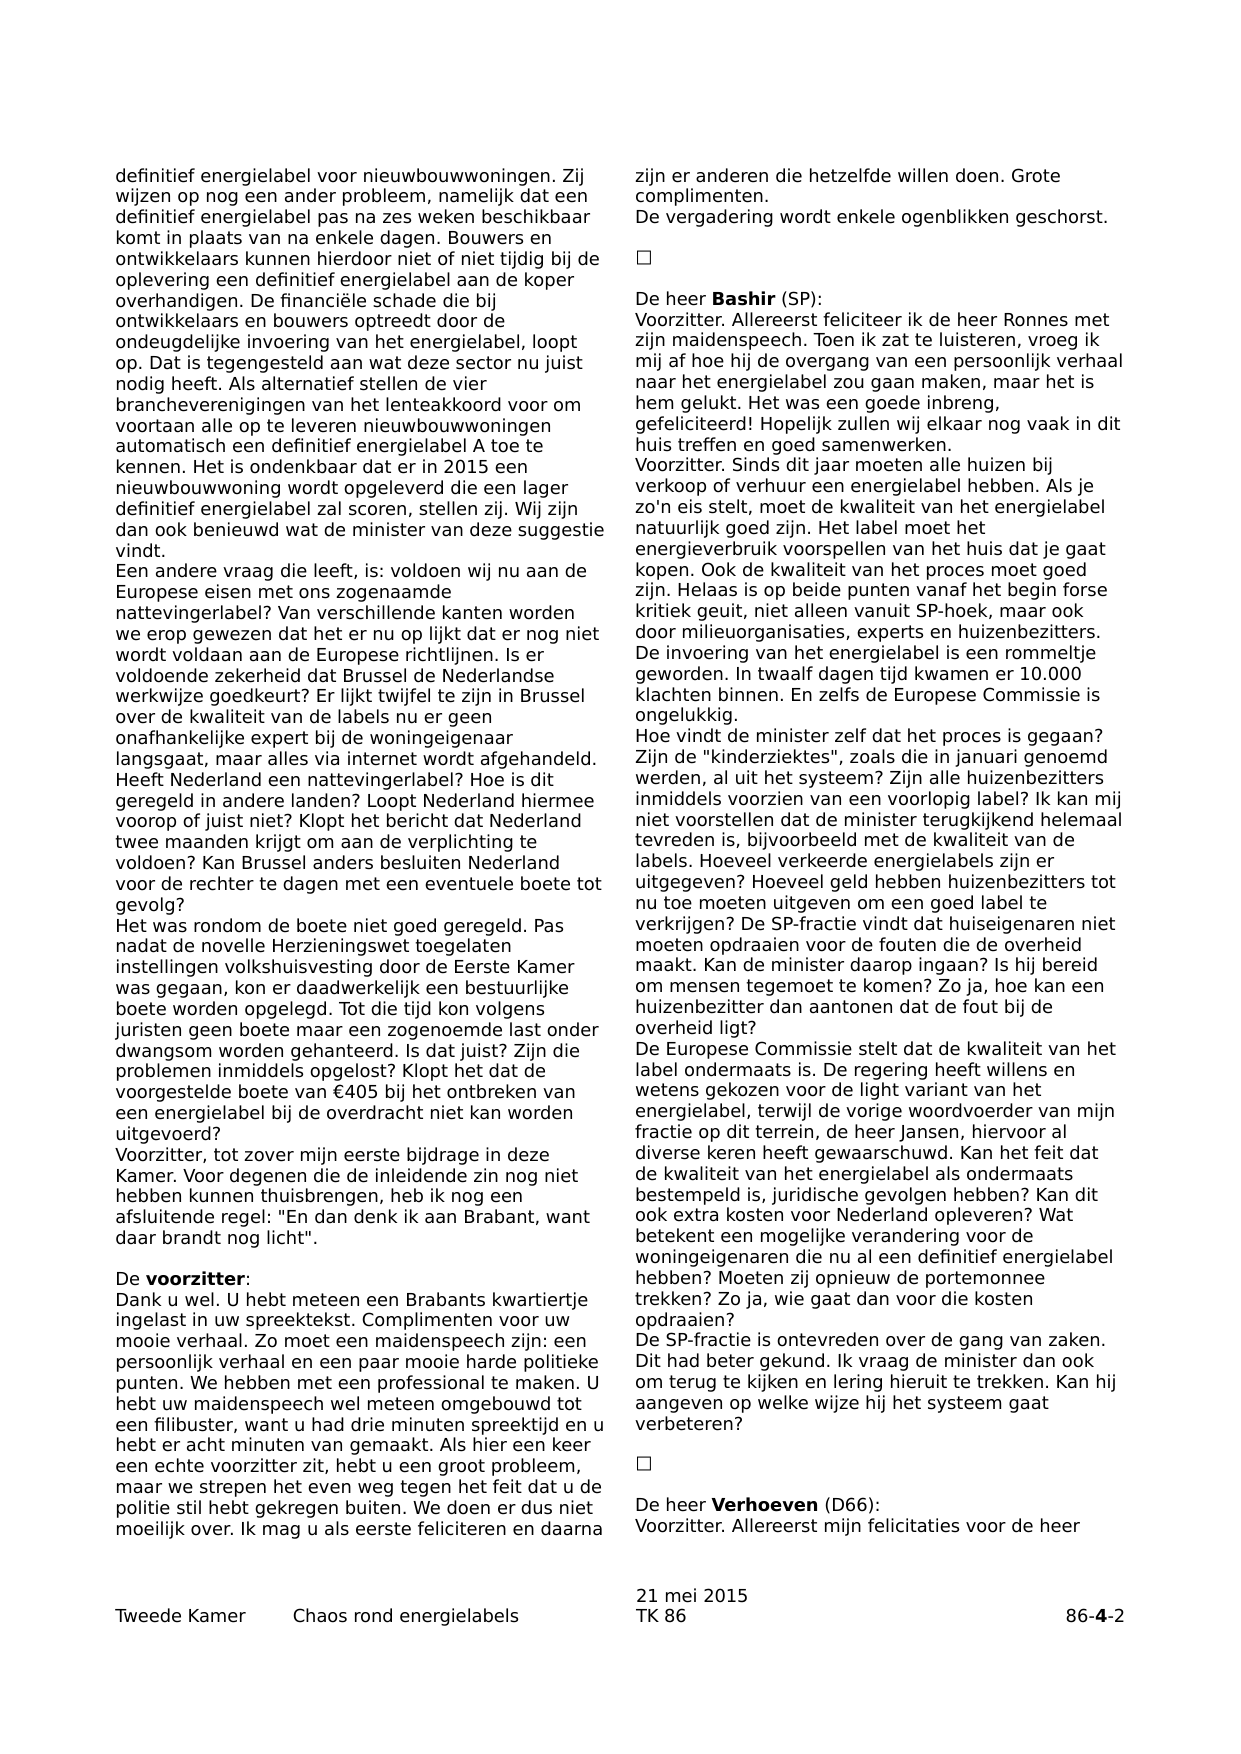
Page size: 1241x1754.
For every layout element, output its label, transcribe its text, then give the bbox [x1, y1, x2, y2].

text De voorzitter: [115, 1269, 605, 1289]
text Voorzitter. Allereerst mijn felicitaties voor de heer [635, 1516, 1125, 1537]
text Hoe vindt de minister zelf dat het proces is gegaan? Zijn de "kinderziektes", zoals die in januari genoemd werden, al uit het systeem? Zijn alle huizenbezitters inmiddels voorzien van een voorlopig label? Ik kan mij niet voorstellen dat de minister terugkijkend helemaal tevreden is, bijvoorbeeld met de kwaliteit van de labels. Hoeveel verkeerde energielabels zijn er uitgegeven? Hoeveel geld hebben huizenbezitters tot nu toe moeten uitgeven om een goed label te verkrijgen? De SP-fractie vindt dat huiseigenaren niet moeten opdraaien voor de fouten die de overheid maakt. Kan de minister daarop ingaan? Is hij bereid om mensen tegemoet te komen? Zo ja, hoe kan een huizenbezitter dan aantonen dat de fout bij de overheid ligt? [635, 726, 1125, 1038]
text zijn er anderen die hetzelfde willen doen. Grote complimenten. [635, 165, 1125, 207]
text De heer Verhoeven (D66): [635, 1495, 1125, 1516]
text De heer Bashir (SP): [635, 288, 1125, 309]
text ⬜ [635, 248, 1125, 268]
text De vergadering wordt enkele ogenblikken geschorst. [635, 207, 1125, 228]
text De Europese Commissie stelt dat de kwaliteit van het label ondermaats is. De regering heeft willens en wetens gekozen voor de light variant van het energielabel, terwijl de vorige woordvoerder van mijn fractie op dit terrein, de heer Jansen, hiervoor al diverse keren heeft gewaarschuwd. Kan het feit dat de kwaliteit van het energielabel als ondermaats bestempeld is, juridische gevolgen hebben? Kan dit ook extra kosten voor Nederland opleveren? Wat betekent een mogelijke verandering voor de woningeigenaren die nu al een definitief energielabel hebben? Moeten zij opnieuw de portemonnee trekken? Zo ja, wie gaat dan voor die kosten opdraaien? [635, 1038, 1125, 1330]
text De SP-fractie is ontevreden over de gang van zaken. Dit had beter gekund. Ik vraag de minister dan ook om terug te kijken en lering hieruit te trekken. Kan hij aangeven op welke wijze hij het systeem gaat verbeteren? [635, 1330, 1125, 1434]
text Het was rondom de boete niet goed geregeld. Pas nadat de novelle Herzieningswet toegelaten instellingen volkshuisvesting door de Eerste Kamer was gegaan, kon er daadwerkelijk een bestuurlijke boete worden opgelegd. Tot die tijd kon volgens juristen geen boete maar een zogenoemde last onder dwangsom worden gehanteerd. Is dat juist? Zijn die problemen inmiddels opgelost? Klopt het dat de voorgestelde boete van €405 bij het ontbreken van een energielabel bij de overdracht niet kan worden uitgevoerd? [115, 915, 605, 1144]
text Voorzitter. Allereerst feliciteer ik de heer Ronnes met zijn maidenspeech. Toen ik zat te luisteren, vroeg ik mij af hoe hij de overgang van een persoonlijk verhaal naar het energielabel zou gaan maken, maar het is hem gelukt. Het was een goede inbreng, gefeliciteerd! Hopelijk zullen wij elkaar nog vaak in dit huis treffen en goed samenwerken. [635, 309, 1125, 455]
text Dank u wel. U hebt meteen een Brabants kwartiertje ingelast in uw spreektekst. Complimenten voor uw mooie verhaal. Zo moet een maidenspeech zijn: een persoonlijk verhaal en een paar mooie harde politieke punten. We hebben met een professional te maken. U hebt uw maidenspeech wel meteen omgebouwd tot een filibuster, want u had drie minuten spreektijd en u hebt er acht minuten van gemaakt. Als hier een keer een echte voorzitter zit, hebt u een groot probleem, maar we strepen het even weg tegen het feit dat u de politie stil hebt gekregen buiten. We doen er dus niet moeilijk over. Ik mag u als eerste feliciteren en daarna [115, 1289, 605, 1539]
text definitief energielabel voor nieuwbouwwoningen. Zij wijzen op nog een ander probleem, namelijk dat een definitief energielabel pas na zes weken beschikbaar komt in plaats van na enkele dagen. Bouwers en ontwikkelaars kunnen hierdoor niet of niet tijdig bij de oplevering een definitief energielabel aan de koper overhandigen. De financiële schade die bij ontwikkelaars en bouwers optreedt door de ondeugdelijke invoering van het energielabel, loopt op. Dat is tegengesteld aan wat deze sector nu juist nodig heeft. Als alternatief stellen de vier brancheverenigingen van het lenteakkoord voor om voortaan alle op te leveren nieuwbouwwoningen automatisch een definitief energielabel A toe te kennen. Het is ondenkbaar dat er in 2015 een nieuwbouwwoning wordt opgeleverd die een lager definitief energielabel zal scoren, stellen zij. Wij zijn dan ook benieuwd wat de minister van deze suggestie vindt. [115, 165, 605, 561]
text Voorzitter. Sinds dit jaar moeten alle huizen bij verkoop of verhuur een energielabel hebben. Als je zo'n eis stelt, moet de kwaliteit van het energielabel natuurlijk goed zijn. Het label moet het energieverbruik voorspellen van het huis dat je gaat kopen. Ook de kwaliteit van het proces moet goed zijn. Helaas is op beide punten vanaf het begin forse kritiek geuit, niet alleen vanuit SP-hoek, maar ook door milieuorganisaties, experts en huizenbezitters. De invoering van het energielabel is een rommeltje geworden. In twaalf dagen tijd kwamen er 10.000 klachten binnen. En zelfs de Europese Commissie is ongelukkig. [635, 455, 1125, 726]
text ⬜ [635, 1454, 1125, 1475]
text Voorzitter, tot zover mijn eerste bijdrage in deze Kamer. Voor degenen die de inleidende zin nog niet hebben kunnen thuisbrengen, heb ik nog een afsluitende regel: "En dan denk ik aan Brabant, want daar brandt nog licht". [115, 1144, 605, 1249]
text Een andere vraag die leeft, is: voldoen wij nu aan de Europese eisen met ons zogenaamde nattevingerlabel? Van verschillende kanten worden we erop gewezen dat het er nu op lijkt dat er nog niet wordt voldaan aan de Europese richtlijnen. Is er voldoende zekerheid dat Brussel de Nederlandse werkwijze goedkeurt? Er lijkt twijfel te zijn in Brussel over de kwaliteit van de labels nu er geen onafhankelijke expert bij de woningeigenaar langsgaat, maar alles via internet wordt afgehandeld. Heeft Nederland een nattevingerlabel? Hoe is dit geregeld in andere landen? Loopt Nederland hiermee voorop of juist niet? Klopt het bericht dat Nederland twee maanden krijgt om aan de verplichting te voldoen? Kan Brussel anders besluiten Nederland voor de rechter te dagen met een eventuele boete tot gevolg? [115, 561, 605, 915]
